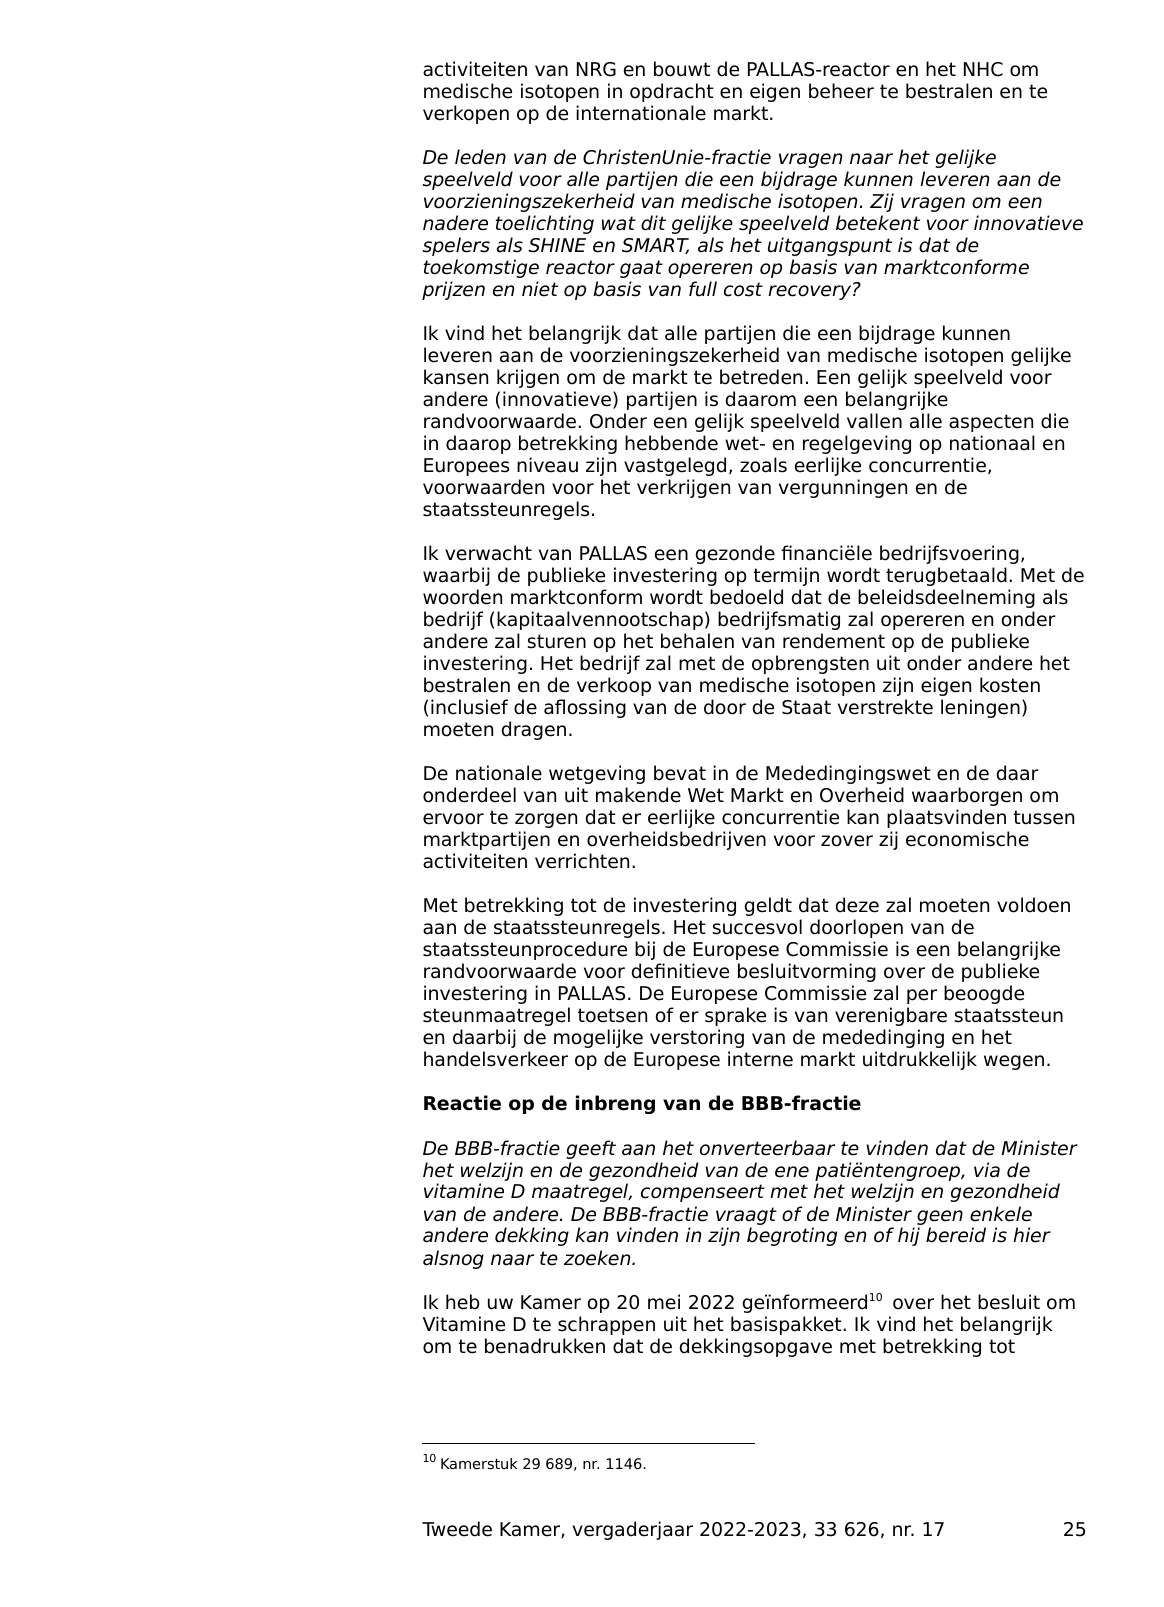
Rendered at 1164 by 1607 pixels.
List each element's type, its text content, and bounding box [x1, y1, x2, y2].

text Kamerstuk 29 689, nr. 1146. [422, 1452, 1087, 1474]
text Ik vind het belangrijk dat alle partijen die een bijdrage kunnen leveren aan de voorzieningszekerheid van medische isotopen gelijke kansen krijgen om de markt te betreden. Een gelijk speelveld voor andere (innovatieve) partijen is daarom een belangrijke randvoorwaarde. Onder een gelijk speelveld vallen alle aspecten die in daarop betrekking hebbende wet- en regelgeving op nationaal en Europees niveau zijn vastgelegd, zoals eerlijke concurrentie, voorwaarden voor het verkrijgen van vergunningen en de staatssteunregels. [422, 323, 1087, 521]
text activiteiten van NRG en bouwt de PALLAS-reactor en het NHC om medische isotopen in opdracht en eigen beheer te bestralen en te verkopen op de internationale markt. [422, 59, 1087, 125]
text De leden van de ChristenUnie-fractie vragen naar het gelijke speelveld voor alle partijen die een bijdrage kunnen leveren aan de voorzieningszekerheid van medische isotopen. Zij vragen om een nadere toelichting wat dit gelijke speelveld betekent voor innovatieve spelers als SHINE en SMART, als het uitgangspunt is dat de toekomstige reactor gaat opereren op basis van marktconforme prijzen en niet op basis van full cost recovery? [422, 147, 1087, 301]
text De BBB-fractie geeft aan het onverteerbaar te vinden dat de Minister het welzijn en de gezondheid van de ene patiëntengroep, via de vitamine D maatregel, compenseert met het welzijn en gezondheid van de andere. De BBB-fractie vraagt of de Minister geen enkele andere dekking kan vinden in zijn begroting en of hij bereid is hier alsnog naar te zoeken. [422, 1137, 1087, 1269]
text Met betrekking tot de investering geldt dat deze zal moeten voldoen aan de staatssteunregels. Het succesvol doorlopen van de staatssteunprocedure bij de Europese Commissie is een belangrijke randvoorwaarde voor definitieve besluitvorming over de publieke investering in PALLAS. De Europese Commissie zal per beoogde steunmaatregel toetsen of er sprake is van verenigbare staatssteun en daarbij de mogelijke verstoring van de mededinging en het handelsverkeer op de Europese interne markt uitdrukkelijk wegen. [422, 895, 1087, 1071]
text Ik heb uw Kamer op 20 mei 2022 geïnformeerd over het besluit om Vitamine D te schrappen uit het basispakket. Ik vind het belangrijk om te benadrukken dat de dekkingsopgave met betrekking tot [422, 1292, 1087, 1357]
text Ik verwacht van PALLAS een gezonde financiële bedrijfsvoering, waarbij de publieke investering op termijn wordt terugbetaald. Met de woorden marktconform wordt bedoeld dat de beleidsdeelneming als bedrijf (kapitaalvennootschap) bedrijfsmatig zal opereren en onder andere zal sturen op het behalen van rendement op de publieke investering. Het bedrijf zal met de opbrengsten uit onder andere het bestralen en de verkoop van medische isotopen zijn eigen kosten (inclusief de aflossing van de door de Staat verstrekte leningen) moeten dragen. [422, 543, 1087, 741]
subtitle Reactie op de inbreng van de BBB-fractie [422, 1093, 1087, 1115]
text De nationale wetgeving bevat in de Mededingingswet en de daar onderdeel van uit makende Wet Markt en Overheid waarborgen om ervoor te zorgen dat er eerlijke concurrentie kan plaatsvinden tussen marktpartijen en overheidsbedrijven voor zover zij economische activiteiten verrichten. [422, 763, 1087, 873]
